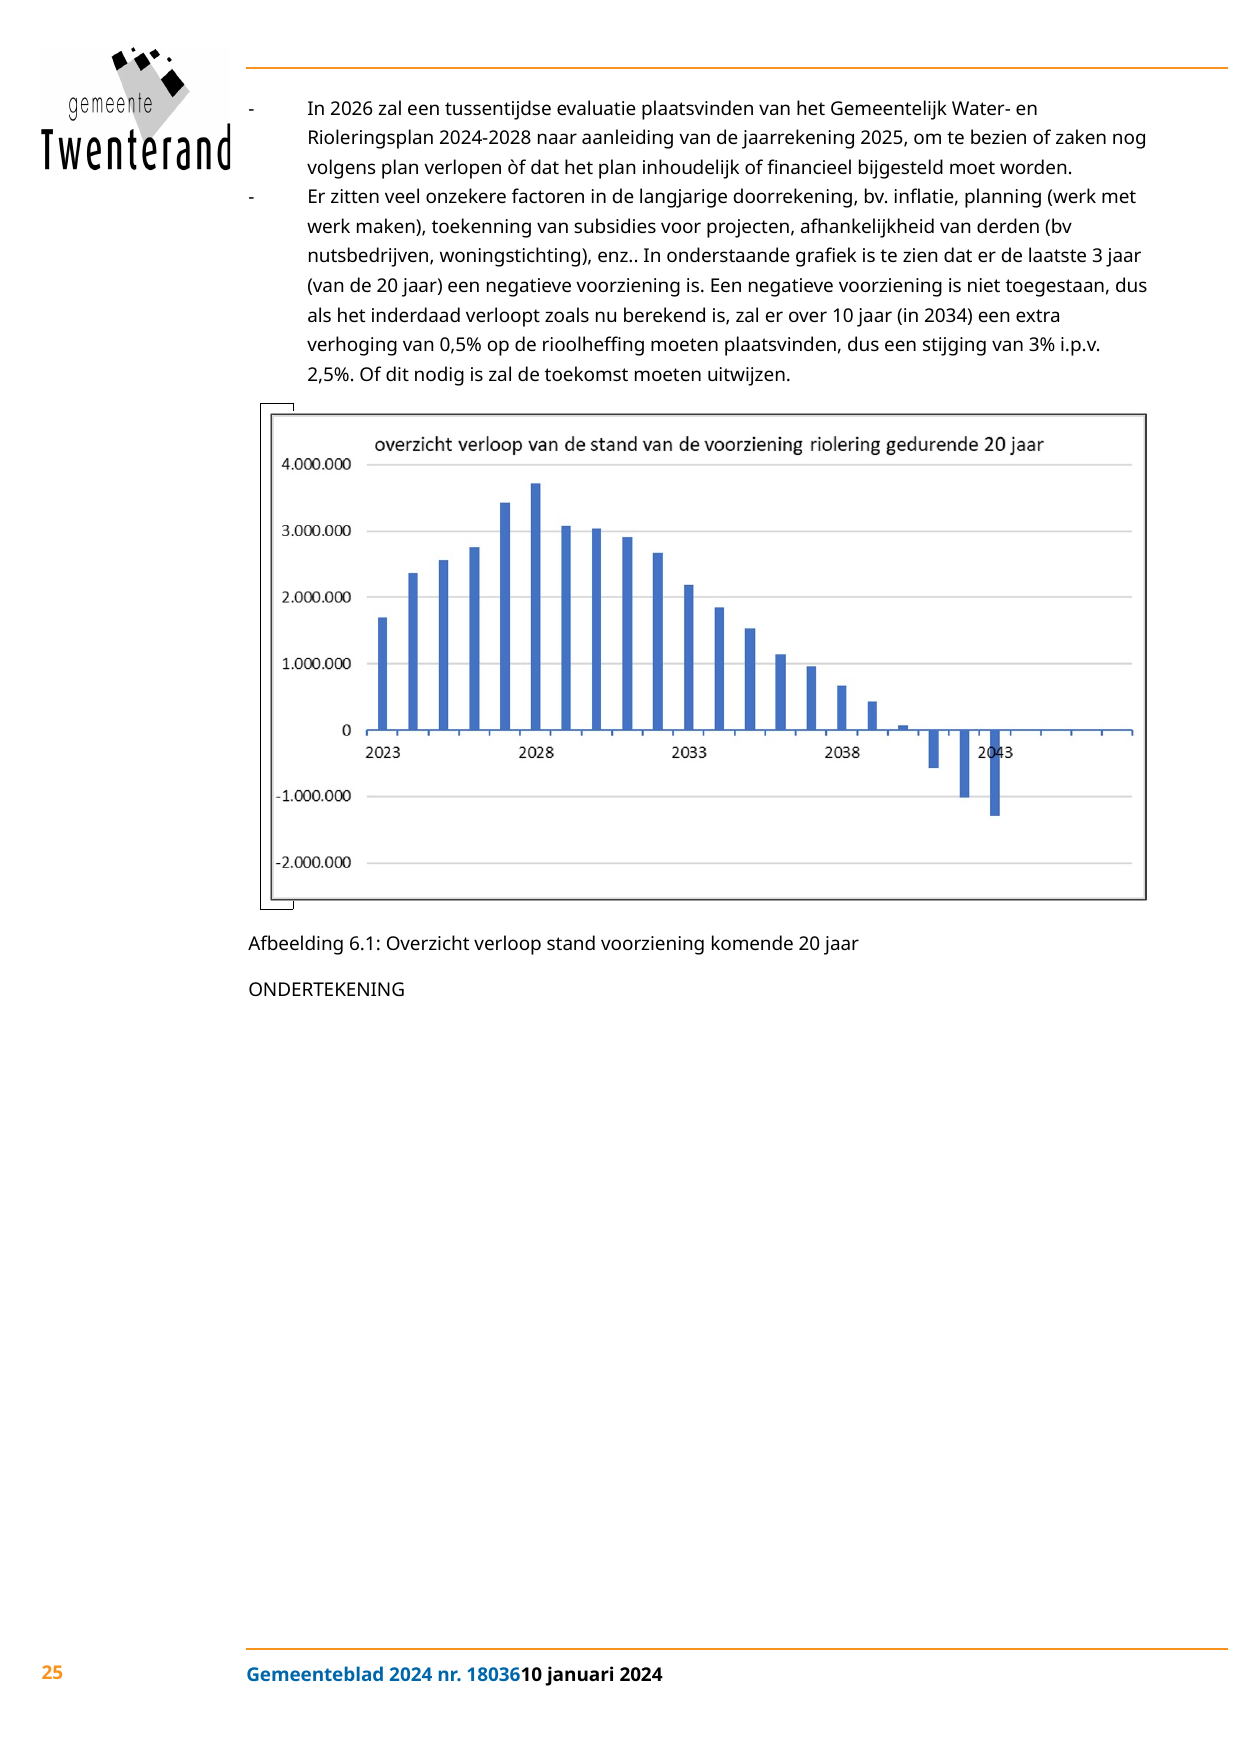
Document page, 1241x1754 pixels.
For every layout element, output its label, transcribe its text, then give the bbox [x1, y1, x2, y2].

text Afbeelding 6.1: Overzicht verloop stand voorziening komende 20 jaar [248, 930, 1152, 956]
list In 2026 zal een tussentijdse evaluatie plaatsvinden van het Gemeentelijk Water- en Rioleringsplan 2024-2028 naar aanleiding van de jaarrekening 2025, om te bezien of zaken nog volgens plan verlopen òf dat het plan inhoudelijk of financieel bijgesteld moet worden. [248, 95, 1152, 180]
picture [41, 47, 231, 172]
text ONDERTEKENING [248, 976, 1152, 1002]
picture [268, 411, 1173, 901]
list Er zitten veel onzekere factoren in de langjarige doorrekening, bv. inflatie, planning (werk met werk maken), toekenning van subsidies voor projecten, afhankelijkheid van derden (bv nutsbedrijven, woningstichting), enz.. In onderstaande grafiek is te zien dat er de laatste 3 jaar (van de 20 jaar) een negatieve voorziening is. Een negatieve voorziening is niet toegestaan, dus als het inderdaad verloopt zoals nu berekend is, zal er over 10 jaar (in 2034) een extra verhoging van 0,5% op de rioolheffing moeten plaatsvinden, dus een stijging van 3% i.p.v. 2,5%. Of dit nodig is zal de toekomst moeten uitwijzen. [248, 183, 1152, 387]
